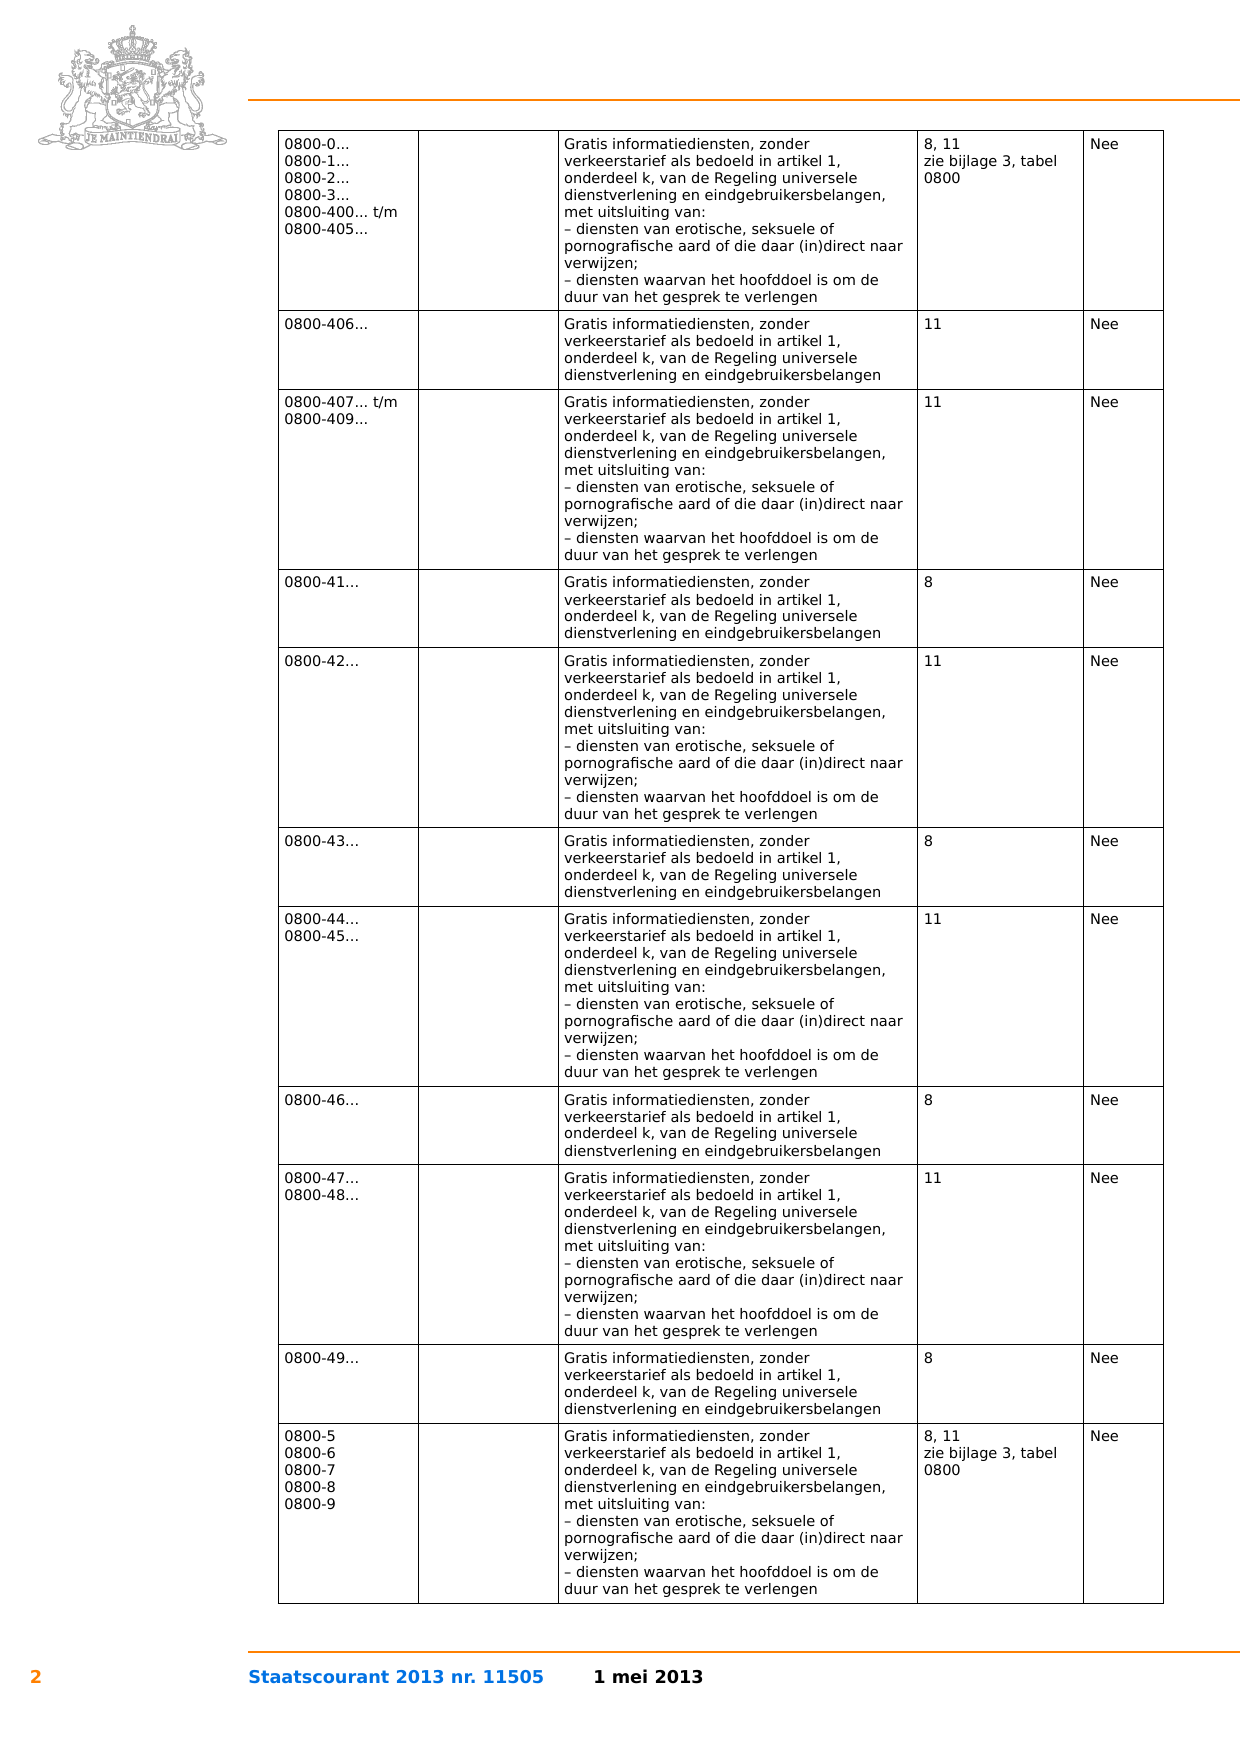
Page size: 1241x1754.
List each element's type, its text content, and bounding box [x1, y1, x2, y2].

table_cell Gratis informatiediensten, zonder verkeerstarief als bedoeld in artikel 1, onderdeel k, van de Regeling universele dienstverlening en eindgebruikersbelangen, met uitsluiting van: – diensten van erotische, seksuele of pornografische aard of die daar (in)direct naar verwijzen; – diensten waarvan het hoofddoel is om de duur van het gesprek te verlengen [559, 648, 917, 827]
table_cell Nee [1084, 1087, 1163, 1164]
table_cell 0800-47... 0800-48... [279, 1165, 418, 1344]
table_cell 8, 11 zie bijlage 3, tabel 0800 [918, 1424, 1083, 1603]
table_cell 11 [918, 311, 1083, 388]
table_cell Nee [1084, 907, 1163, 1086]
table_cell [419, 1345, 558, 1423]
table_cell 0800-42... [279, 648, 418, 827]
table_cell 8 [918, 1087, 1083, 1164]
table_header Gratis informatiediensten, zonder verkeerstarief als bedoeld in artikel 1, onderdeel k, van de Regeling universele dienstverlening en eindgebruikersbelangen, met uitsluiting van: – diensten van erotische, seksuele of pornografische aard of die daar (in)direct naar verwijzen; – diensten waarvan het hoofddoel is om de duur van het gesprek te verlengen [559, 131, 917, 310]
table_cell Gratis informatiediensten, zonder verkeerstarief als bedoeld in artikel 1, onderdeel k, van de Regeling universele dienstverlening en eindgebruikersbelangen [559, 311, 917, 388]
table_cell Gratis informatiediensten, zonder verkeerstarief als bedoeld in artikel 1, onderdeel k, van de Regeling universele dienstverlening en eindgebruikersbelangen [559, 1087, 917, 1164]
table_cell Gratis informatiediensten, zonder verkeerstarief als bedoeld in artikel 1, onderdeel k, van de Regeling universele dienstverlening en eindgebruikersbelangen [559, 570, 917, 647]
table_cell [419, 1165, 558, 1344]
table_cell Nee [1084, 828, 1163, 906]
table_cell Nee [1084, 1424, 1163, 1603]
table_cell Nee [1084, 1165, 1163, 1344]
table_cell Gratis informatiediensten, zonder verkeerstarief als bedoeld in artikel 1, onderdeel k, van de Regeling universele dienstverlening en eindgebruikersbelangen, met uitsluiting van: – diensten van erotische, seksuele of pornografische aard of die daar (in)direct naar verwijzen; – diensten waarvan het hoofddoel is om de duur van het gesprek te verlengen [559, 907, 917, 1086]
table_cell [419, 1424, 558, 1603]
table_cell Nee [1084, 648, 1163, 827]
table_header 8, 11 zie bijlage 3, tabel 0800 [918, 131, 1083, 310]
table_cell [419, 390, 558, 569]
table_cell 11 [918, 1165, 1083, 1344]
table_header [419, 131, 558, 310]
table_cell 8 [918, 828, 1083, 906]
table_cell Gratis informatiediensten, zonder verkeerstarief als bedoeld in artikel 1, onderdeel k, van de Regeling universele dienstverlening en eindgebruikersbelangen, met uitsluiting van: – diensten van erotische, seksuele of pornografische aard of die daar (in)direct naar verwijzen; – diensten waarvan het hoofddoel is om de duur van het gesprek te verlengen [559, 1165, 917, 1344]
table_cell 0800-43... [279, 828, 418, 906]
table_cell Gratis informatiediensten, zonder verkeerstarief als bedoeld in artikel 1, onderdeel k, van de Regeling universele dienstverlening en eindgebruikersbelangen [559, 1345, 917, 1423]
table_cell 11 [918, 648, 1083, 827]
table_cell Nee [1084, 1345, 1163, 1423]
table_cell Nee [1084, 570, 1163, 647]
table_cell 11 [918, 390, 1083, 569]
table_cell 0800-407... t/m 0800-409... [279, 390, 418, 569]
picture [38, 25, 227, 150]
table_cell [419, 570, 558, 647]
table_cell [419, 907, 558, 1086]
table_header Nee [1084, 131, 1163, 310]
table_header 0800-0... 0800-1... 0800-2... 0800-3... 0800-400... t/m 0800-405... [279, 131, 418, 310]
table_cell 0800-44... 0800-45... [279, 907, 418, 1086]
table_cell 0800-406... [279, 311, 418, 388]
table_cell [419, 1087, 558, 1164]
table_cell [419, 828, 558, 906]
table_cell 0800-49... [279, 1345, 418, 1423]
table_cell 0800-41... [279, 570, 418, 647]
table_cell Gratis informatiediensten, zonder verkeerstarief als bedoeld in artikel 1, onderdeel k, van de Regeling universele dienstverlening en eindgebruikersbelangen [559, 828, 917, 906]
table_cell Nee [1084, 311, 1163, 388]
table_cell Nee [1084, 390, 1163, 569]
table_cell 8 [918, 570, 1083, 647]
table_cell 0800-46... [279, 1087, 418, 1164]
table_cell 8 [918, 1345, 1083, 1423]
table_cell Gratis informatiediensten, zonder verkeerstarief als bedoeld in artikel 1, onderdeel k, van de Regeling universele dienstverlening en eindgebruikersbelangen, met uitsluiting van: – diensten van erotische, seksuele of pornografische aard of die daar (in)direct naar verwijzen; – diensten waarvan het hoofddoel is om de duur van het gesprek te verlengen [559, 390, 917, 569]
table_cell [419, 311, 558, 388]
table_cell [419, 648, 558, 827]
table_cell 0800-5 0800-6 0800-7 0800-8 0800-9 [279, 1424, 418, 1603]
table_cell 11 [918, 907, 1083, 1086]
table_cell Gratis informatiediensten, zonder verkeerstarief als bedoeld in artikel 1, onderdeel k, van de Regeling universele dienstverlening en eindgebruikersbelangen, met uitsluiting van: – diensten van erotische, seksuele of pornografische aard of die daar (in)direct naar verwijzen; – diensten waarvan het hoofddoel is om de duur van het gesprek te verlengen [559, 1424, 917, 1603]
